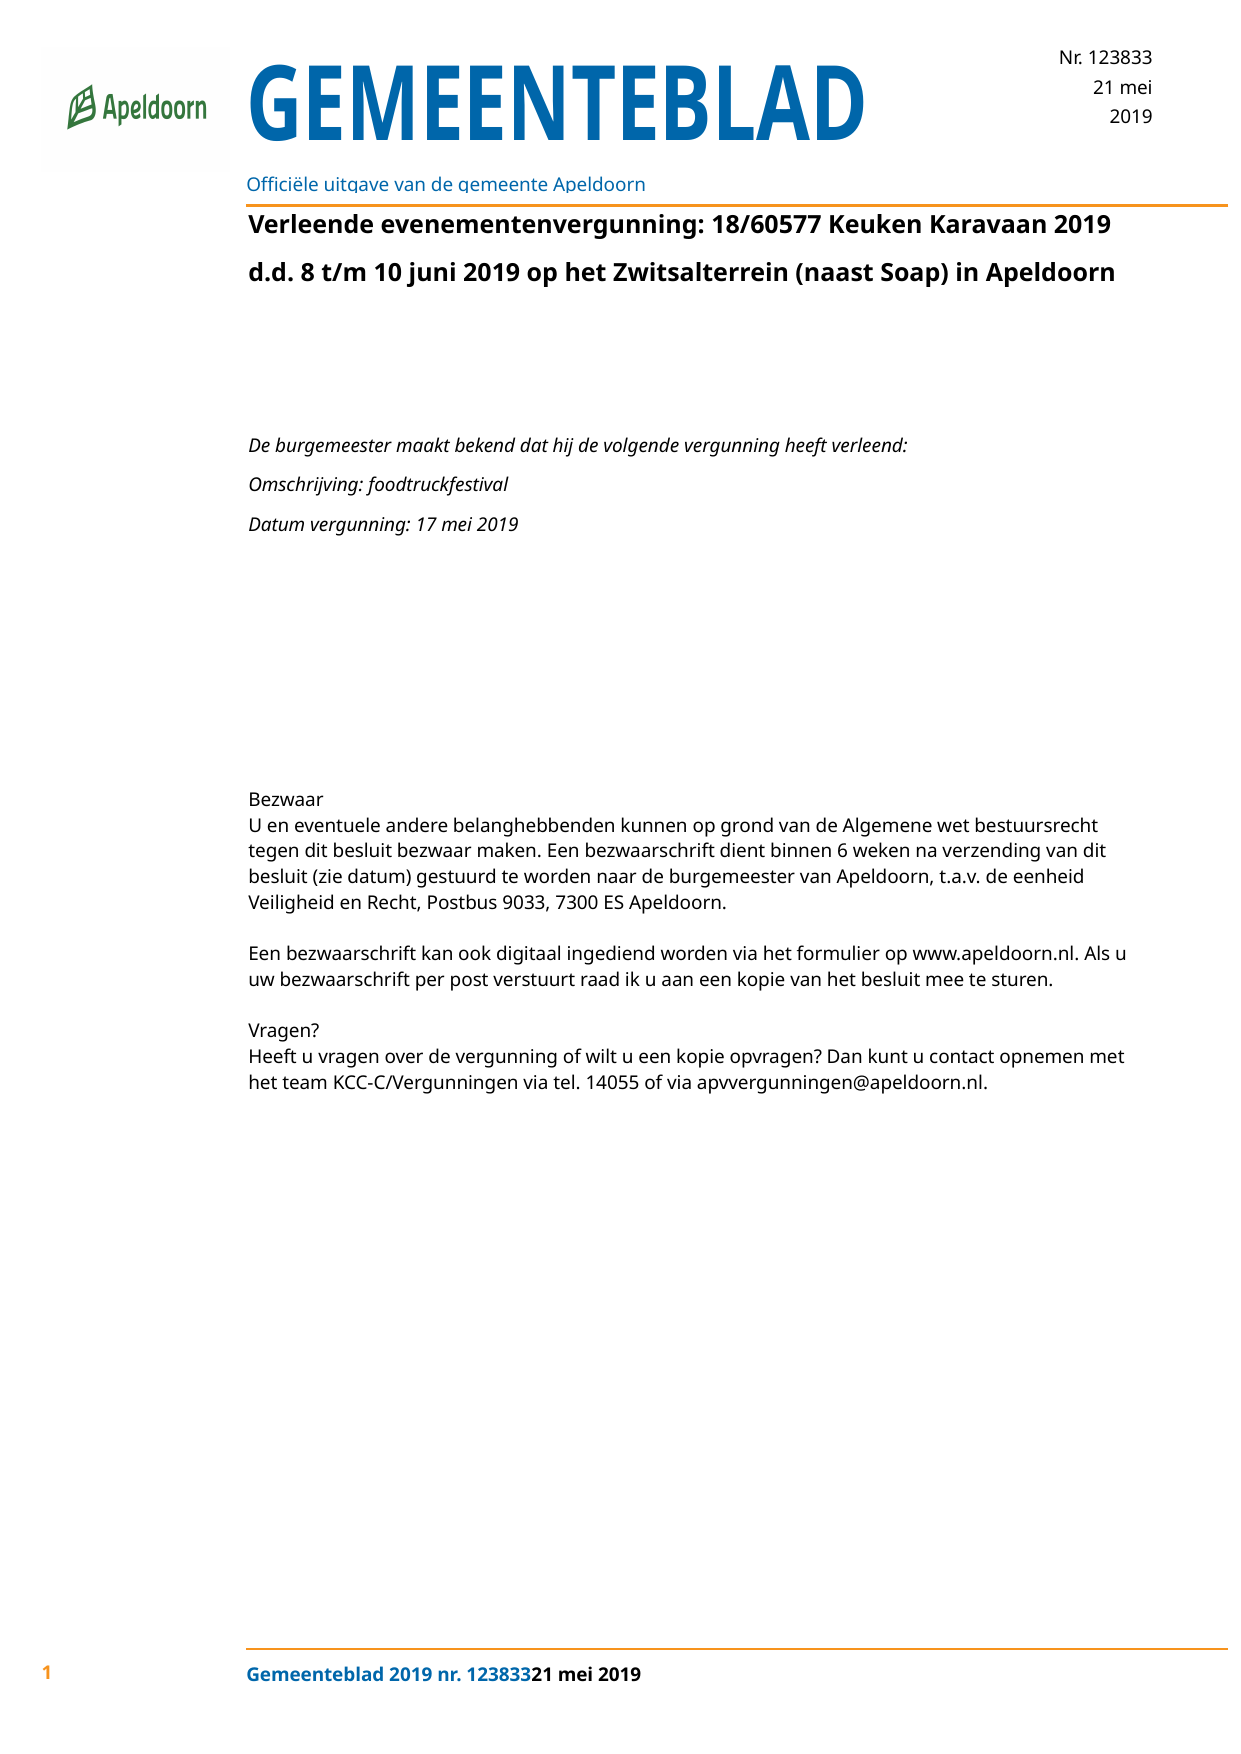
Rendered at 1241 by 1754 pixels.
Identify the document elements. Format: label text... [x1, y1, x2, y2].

text Datum vergunning: 17 mei 2019 [248, 511, 1152, 537]
text Omschrijving: foodtruckfestival [248, 472, 1152, 497]
picture [41, 47, 231, 172]
text Een bezwaarschrift kan ook digitaal ingediend worden via het formulier op www.apeldoorn.nl. Als u uw bezwaarschrift per post verstuurt raad ik u aan een kopie van het besluit mee te sturen. [248, 940, 1152, 992]
text Heeft u vragen over de vergunning of wilt u een kopie opvragen? Dan kunt u contact opnemen met het team KCC-C/Vergunningen via tel. 14055 of via apvvergunningen@apeldoorn.nl. [248, 1043, 1152, 1095]
text U en eventuele andere belanghebbenden kunnen op grond van de Algemene wet bestuursrecht tegen dit besluit bezwaar maken. Een bezwaarschrift dient binnen 6 weken na verzending van dit besluit (zie datum) gestuurd te worden naar de burgemeester van Apeldoorn, t.a.v. de eenheid Veiligheid en Recht, Postbus 9033, 7300 ES Apeldoorn. [248, 812, 1152, 915]
text De burgemeester maakt bekend dat hij de volgende vergunning heeft verleend: [248, 432, 1152, 458]
text Bezwaar [248, 786, 1152, 812]
text Verleende evenementenvergunning: 18/60577 Keuken Karavaan 2019 d.d. 8 t/m 10 juni 2019 op het Zwitsalterrein (naast Soap) in Apeldoorn [248, 207, 1152, 288]
text Vragen? [248, 1018, 1152, 1043]
